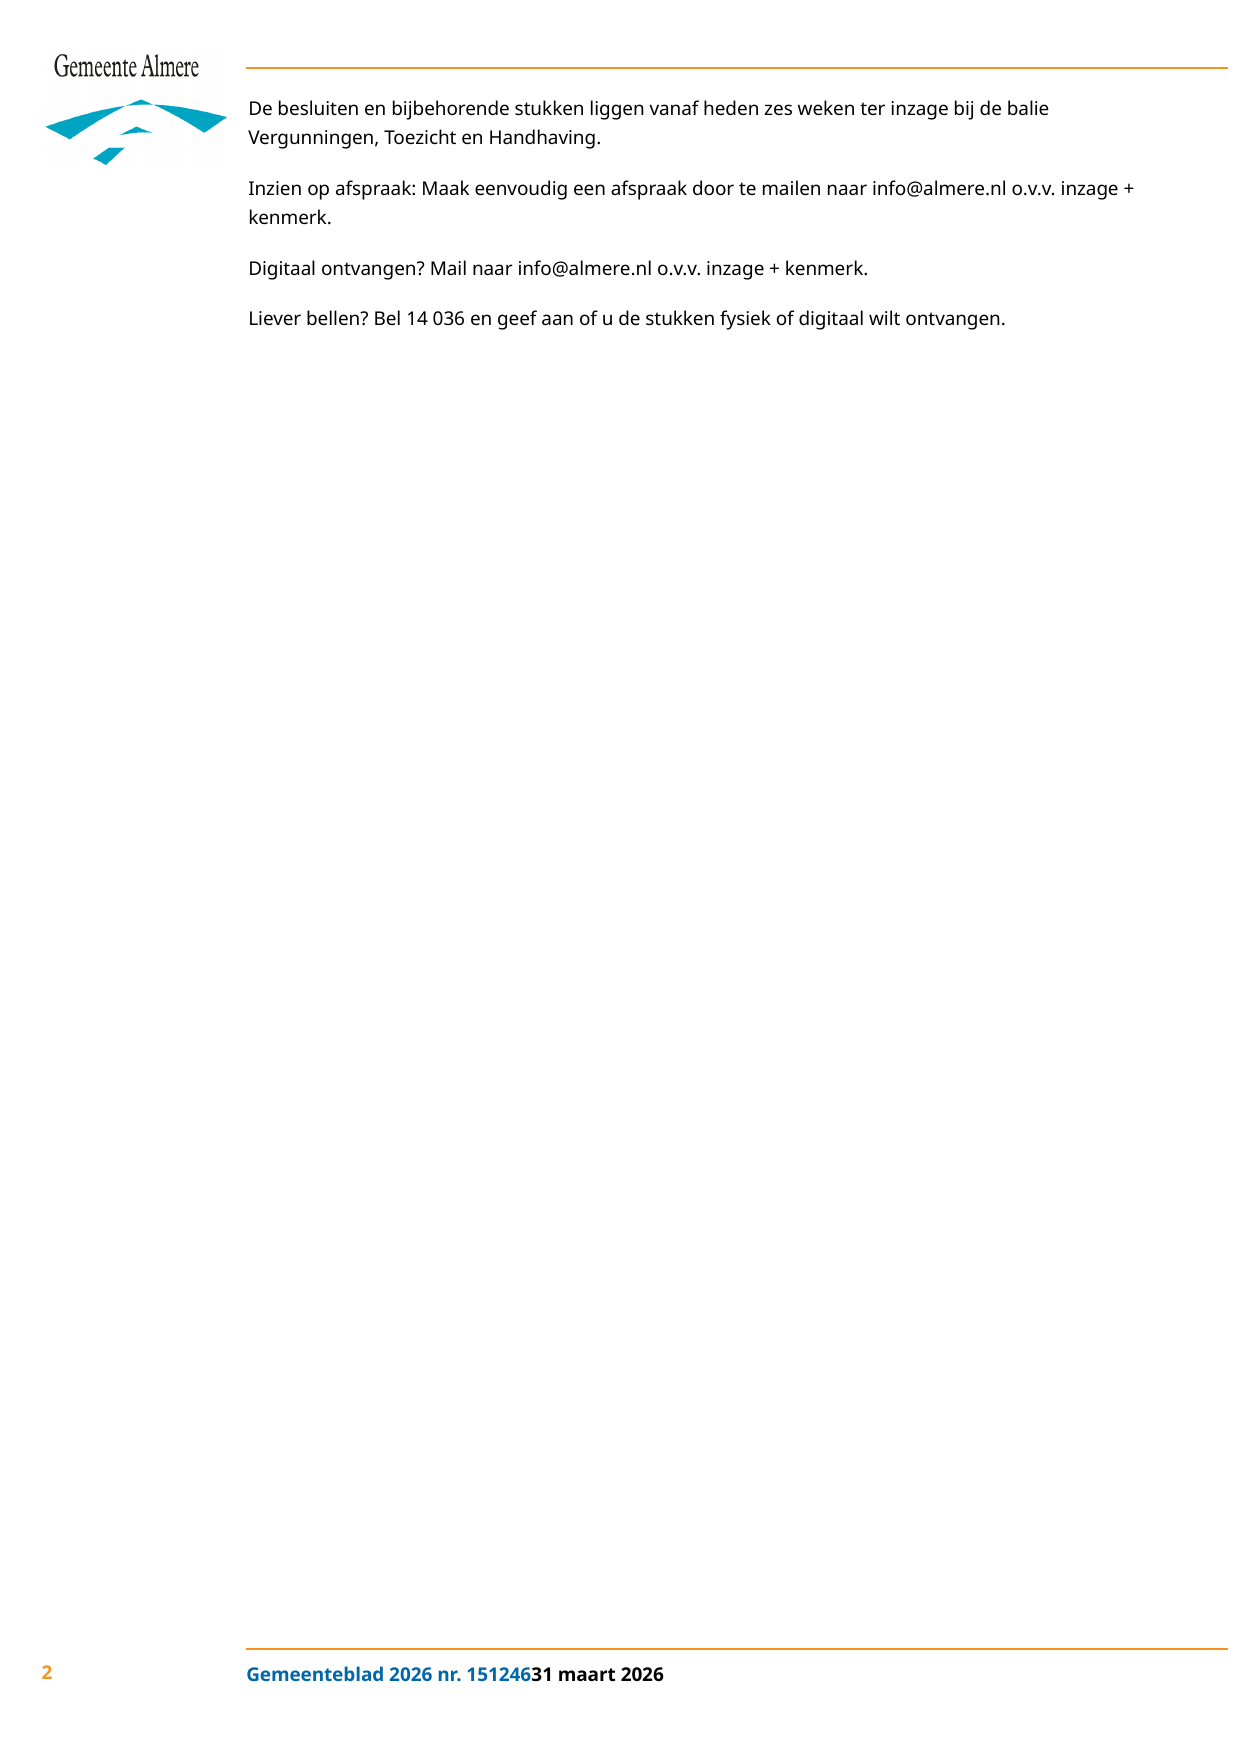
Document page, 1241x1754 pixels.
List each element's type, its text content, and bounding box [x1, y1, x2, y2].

picture [41, 47, 231, 172]
text Inzien op afspraak: Maak eenvoudig een afspraak door te mailen naar info@almere.nl o.v.v. inzage + kenmerk. [248, 175, 1152, 230]
text Liever bellen? Bel 14 036 en geef aan of u de stukken fysiek of digitaal wilt ontvangen. [248, 305, 1152, 331]
text Digitaal ontvangen? Mail naar info@almere.nl o.v.v. inzage + kenmerk. [248, 255, 1152, 281]
text De besluiten en bijbehorende stukken liggen vanaf heden zes weken ter inzage bij de balie Vergunningen, Toezicht en Handhaving. [248, 95, 1152, 150]
